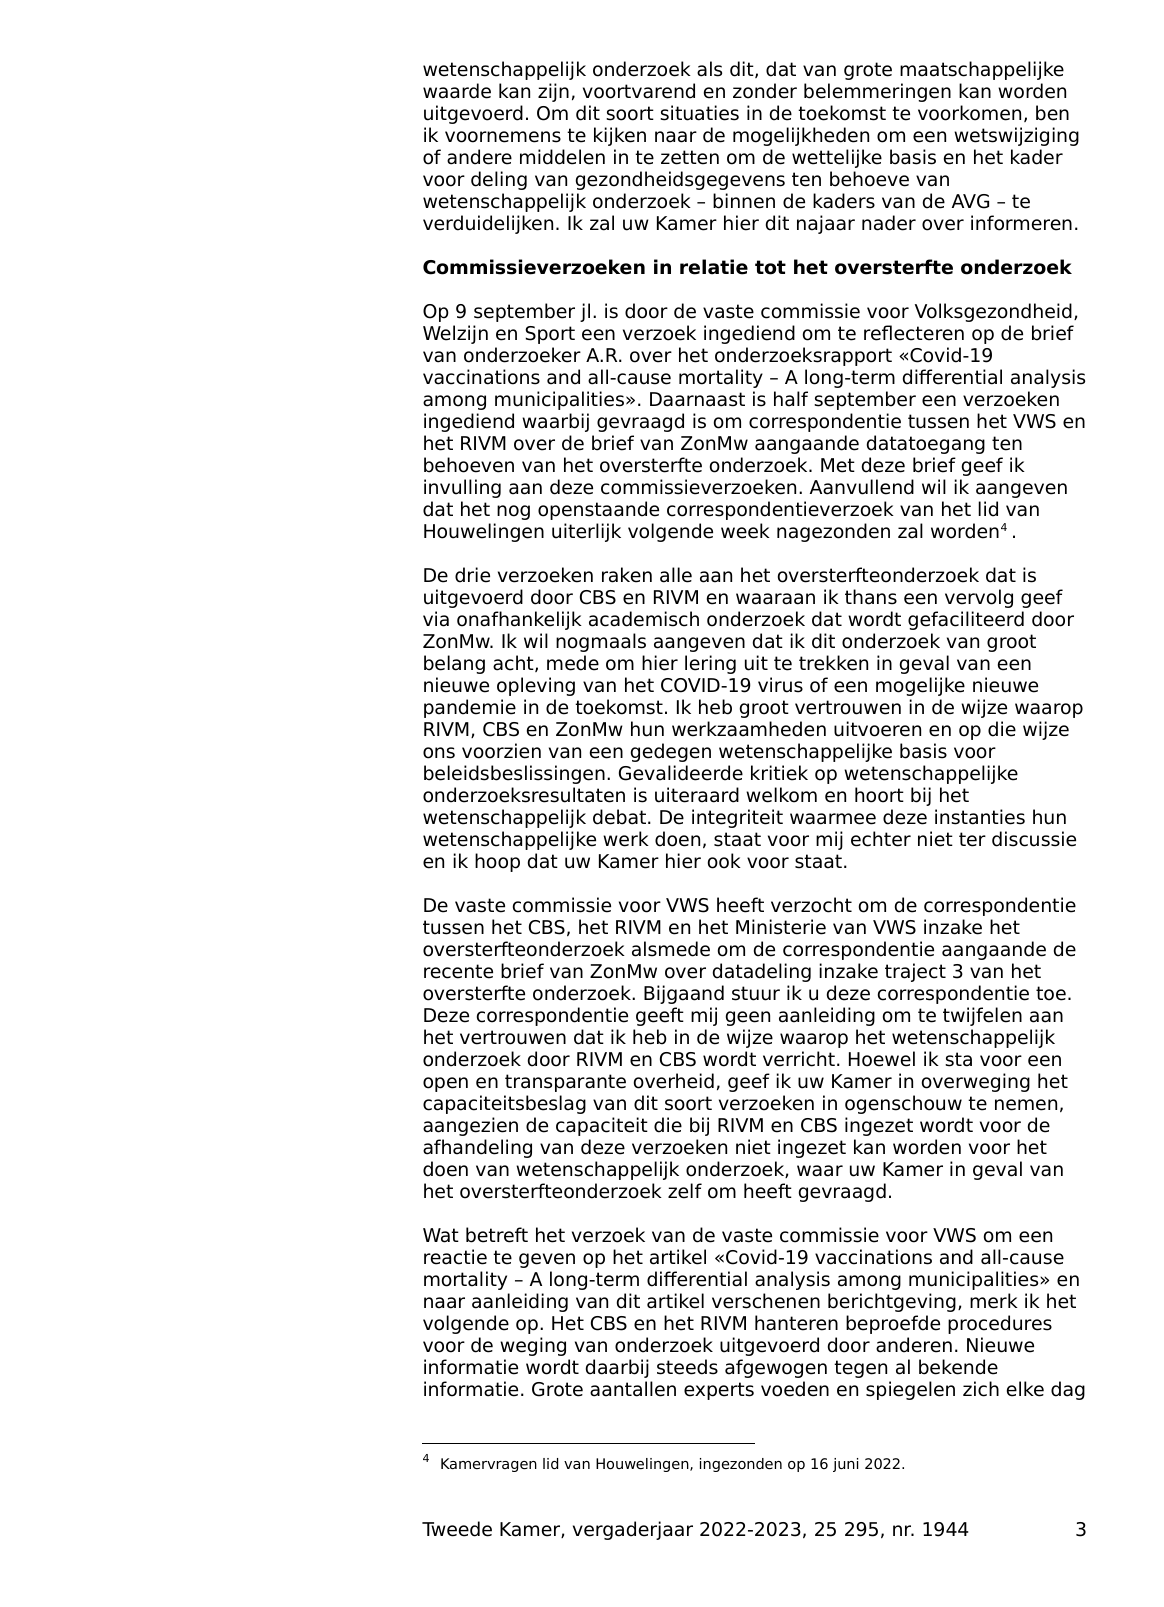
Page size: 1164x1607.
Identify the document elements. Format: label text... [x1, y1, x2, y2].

text Op 9 september jl. is door de vaste commissie voor Volksgezondheid, Welzijn en Sport een verzoek ingediend om te reflecteren op de brief van onderzoeker A.R. over het onderzoeksrapport «Covid-19 vaccinations and all-cause mortality – A long-term differential analysis among municipalities». Daarnaast is half september een verzoeken ingediend waarbij gevraagd is om correspondentie tussen het VWS en het RIVM over de brief van ZonMw aangaande datatoegang ten behoeven van het oversterfte onderzoek. Met deze brief geef ik invulling aan deze commissieverzoeken. Aanvullend wil ik aangeven dat het nog openstaande correspondentieverzoek van het lid van Houwelingen uiterlijk volgende week nagezonden zal worden. [422, 301, 1087, 543]
subtitle Commissieverzoeken in relatie tot het oversterfte onderzoek [422, 257, 1087, 279]
text De vaste commissie voor VWS heeft verzocht om de correspondentie tussen het CBS, het RIVM en het Ministerie van VWS inzake het oversterfteonderzoek alsmede om de correspondentie aangaande de recente brief van ZonMw over datadeling inzake traject 3 van het oversterfte onderzoek. Bijgaand stuur ik u deze correspondentie toe. Deze correspondentie geeft mij geen aanleiding om te twijfelen aan het vertrouwen dat ik heb in de wijze waarop het wetenschappelijk onderzoek door RIVM en CBS wordt verricht. Hoewel ik sta voor een open en transparante overheid, geef ik uw Kamer in overweging het capaciteitsbeslag van dit soort verzoeken in ogenschouw te nemen, aangezien de capaciteit die bij RIVM en CBS ingezet wordt voor de afhandeling van deze verzoeken niet ingezet kan worden voor het doen van wetenschappelijk onderzoek, waar uw Kamer in geval van het oversterfteonderzoek zelf om heeft gevraagd. [422, 895, 1087, 1203]
text Kamervragen lid van Houwelingen, ingezonden op 16 juni 2022. [422, 1452, 1087, 1474]
text De drie verzoeken raken alle aan het oversterfteonderzoek dat is uitgevoerd door CBS en RIVM en waaraan ik thans een vervolg geef via onafhankelijk academisch onderzoek dat wordt gefaciliteerd door ZonMw. Ik wil nogmaals aangeven dat ik dit onderzoek van groot belang acht, mede om hier lering uit te trekken in geval van een nieuwe opleving van het COVID-19 virus of een mogelijke nieuwe pandemie in de toekomst. Ik heb groot vertrouwen in de wijze waarop RIVM, CBS en ZonMw hun werkzaamheden uitvoeren en op die wijze ons voorzien van een gedegen wetenschappelijke basis voor beleidsbeslissingen. Gevalideerde kritiek op wetenschappelijke onderzoeksresultaten is uiteraard welkom en hoort bij het wetenschappelijk debat. De integriteit waarmee deze instanties hun wetenschappelijke werk doen, staat voor mij echter niet ter discussie en ik hoop dat uw Kamer hier ook voor staat. [422, 565, 1087, 873]
text wetenschappelijk onderzoek als dit, dat van grote maatschappelijke waarde kan zijn, voortvarend en zonder belemmeringen kan worden uitgevoerd. Om dit soort situaties in de toekomst te voorkomen, ben ik voornemens te kijken naar de mogelijkheden om een wetswijziging of andere middelen in te zetten om de wettelijke basis en het kader voor deling van gezondheidsgegevens ten behoeve van wetenschappelijk onderzoek – binnen de kaders van de AVG – te verduidelijken. Ik zal uw Kamer hier dit najaar nader over informeren. [422, 59, 1087, 235]
text Wat betreft het verzoek van de vaste commissie voor VWS om een reactie te geven op het artikel «Covid-19 vaccinations and all-cause mortality – A long-term differential analysis among municipalities» en naar aanleiding van dit artikel verschenen berichtgeving, merk ik het volgende op. Het CBS en het RIVM hanteren beproefde procedures voor de weging van onderzoek uitgevoerd door anderen. Nieuwe informatie wordt daarbij steeds afgewogen tegen al bekende informatie. Grote aantallen experts voeden en spiegelen zich elke dag [422, 1225, 1087, 1401]
